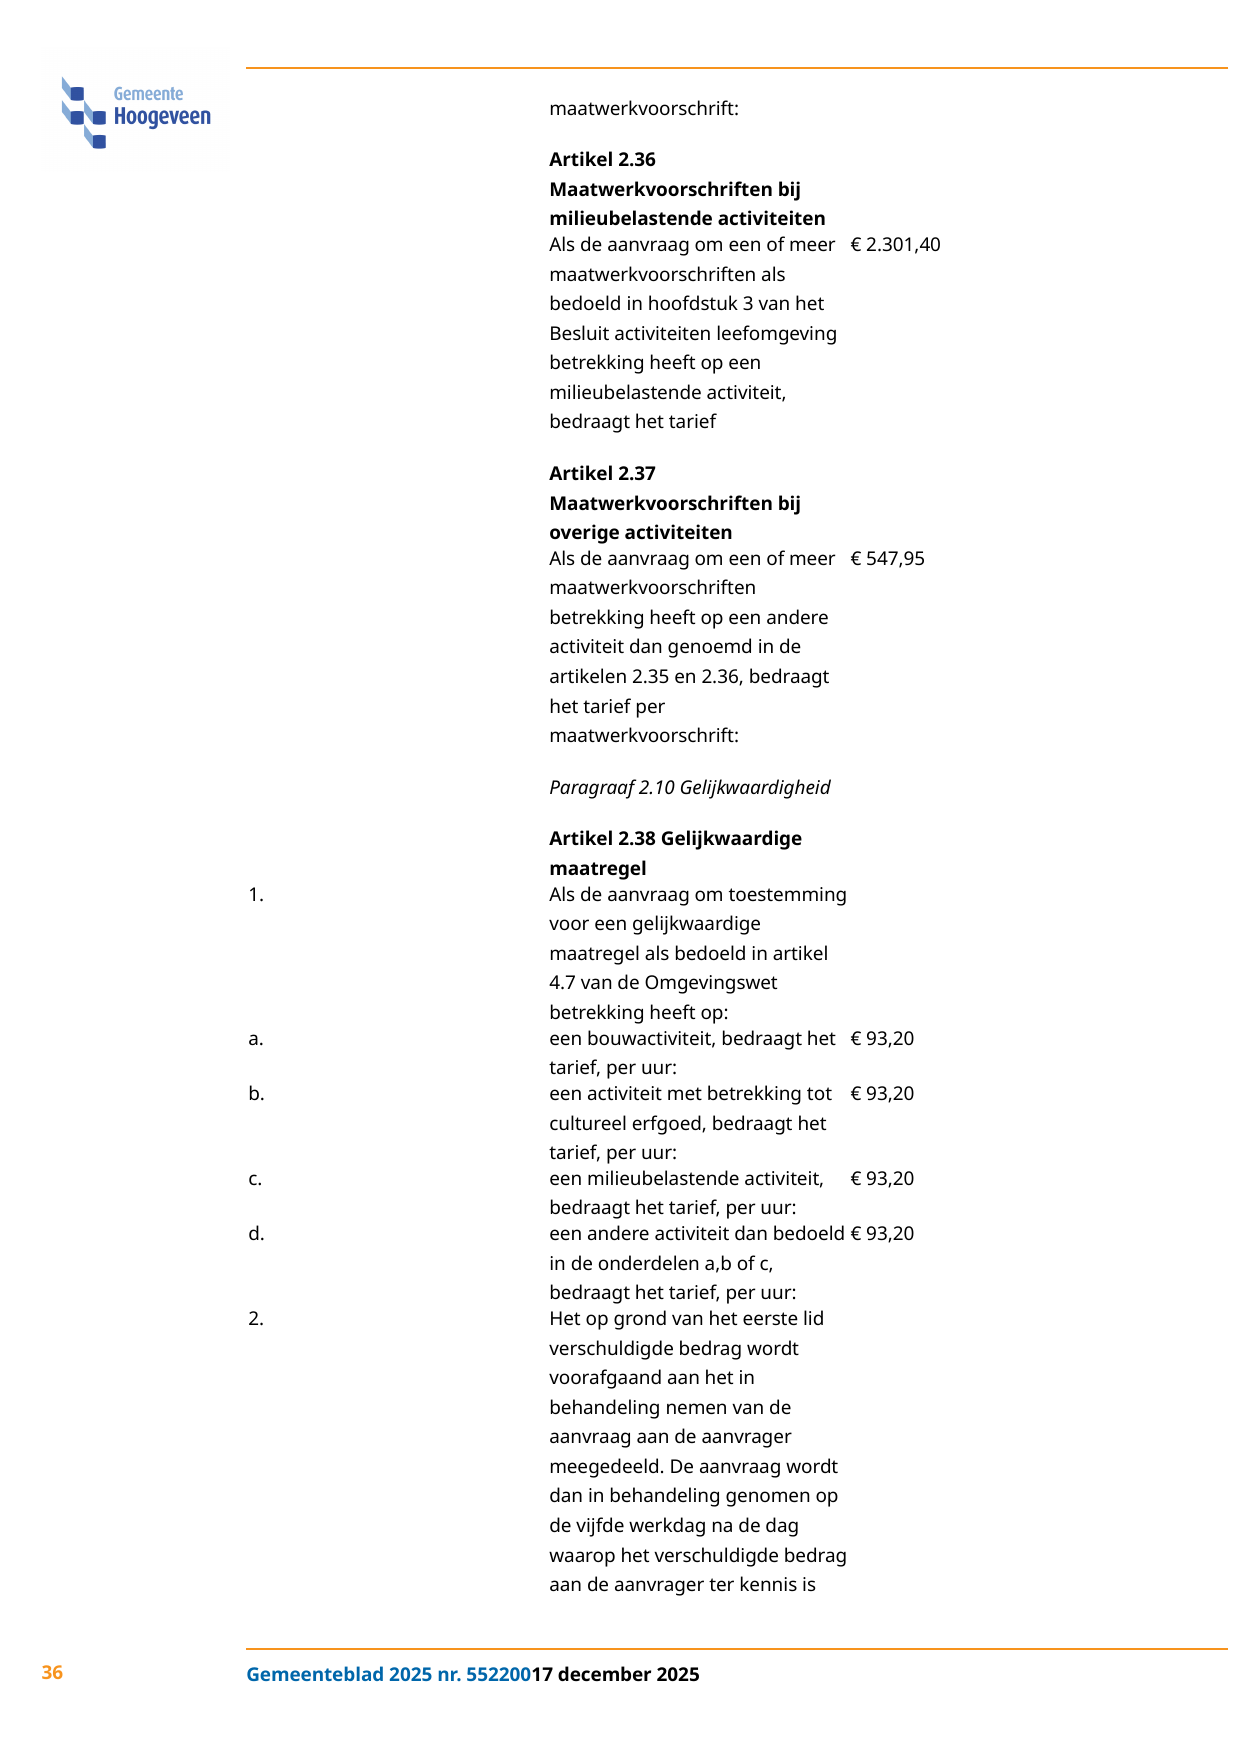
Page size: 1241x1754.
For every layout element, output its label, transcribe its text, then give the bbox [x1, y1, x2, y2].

table_cell [549, 434, 850, 460]
table_cell Artikel 2.38 Gelijkwaardige maatregel [549, 825, 850, 881]
table_cell [850, 434, 1152, 460]
table_cell [248, 121, 549, 146]
table_cell [248, 95, 549, 121]
table_cell [850, 1305, 1152, 1597]
table_cell € 93,20 [850, 1080, 1152, 1165]
table_cell [248, 231, 549, 434]
table_cell [248, 800, 549, 825]
table_cell [850, 825, 1152, 881]
table_cell [248, 460, 549, 545]
table_cell [248, 146, 549, 231]
table_cell [850, 881, 1152, 1025]
table_cell [850, 774, 1152, 800]
table_cell Als de aanvraag om een of meer maatwerkvoorschriften als bedoeld in hoofdstuk 3 van het Besluit activiteiten leefomgeving betrekking heeft op een milieubelastende activiteit, bedraagt het tarief [549, 231, 850, 434]
table_cell [850, 121, 1152, 146]
table_cell [549, 121, 850, 146]
table_cell een activiteit met betrekking tot cultureel erfgoed, bedraagt het tarief, per uur: [549, 1080, 850, 1165]
table_cell [248, 825, 549, 881]
table_cell € 2.301,40 [850, 231, 1152, 434]
table_cell [850, 95, 1152, 121]
table_cell a. [248, 1025, 549, 1080]
table_cell een milieubelastende activiteit, bedraagt het tarief, per uur: [549, 1165, 850, 1220]
table_cell € 547,95 [850, 545, 1152, 748]
table_cell d. [248, 1220, 549, 1305]
table_cell Het op grond van het eerste lid verschuldigde bedrag wordt voorafgaand aan het in behandeling nemen van de aanvraag aan de aanvrager meegedeeld. De aanvraag wordt dan in behandeling genomen op de vijfde werkdag na de dag waarop het verschuldigde bedrag aan de aanvrager ter kennis is [549, 1305, 850, 1597]
table_cell [248, 774, 549, 800]
table_cell [248, 748, 549, 774]
table_cell Artikel 2.36 Maatwerkvoorschriften bij milieubelastende activiteiten [549, 146, 850, 231]
table_cell 2. [248, 1305, 549, 1597]
table_cell een bouwactiviteit, bedraagt het tarief, per uur: [549, 1025, 850, 1080]
table_cell Paragraaf 2.10 Gelijkwaardigheid [549, 774, 850, 800]
table_cell Als de aanvraag om een of meer maatwerkvoorschriften betrekking heeft op een andere activiteit dan genoemd in de artikelen 2.35 en 2.36, bedraagt het tarief per maatwerkvoorschrift: [549, 545, 850, 748]
table_cell [549, 800, 850, 825]
table_cell b. [248, 1080, 549, 1165]
table_cell Artikel 2.37 Maatwerkvoorschriften bij overige activiteiten [549, 460, 850, 545]
table_cell € 93,20 [850, 1220, 1152, 1305]
table_cell € 93,20 [850, 1025, 1152, 1080]
table_cell [850, 800, 1152, 825]
table_cell € 93,20 [850, 1165, 1152, 1220]
table_cell een andere activiteit dan bedoeld in de onderdelen a,b of c, bedraagt het tarief, per uur: [549, 1220, 850, 1305]
table_cell [850, 146, 1152, 231]
table_cell 1. [248, 881, 549, 1025]
table_cell [248, 545, 549, 748]
table_cell [248, 434, 549, 460]
table_cell Als de aanvraag om toestemming voor een gelijkwaardige maatregel als bedoeld in artikel 4.7 van de Omgevingswet betrekking heeft op: [549, 881, 850, 1025]
table_cell [850, 748, 1152, 774]
table_cell maatwerkvoorschrift: [549, 95, 850, 121]
picture [41, 47, 231, 172]
table_cell [549, 748, 850, 774]
table_cell [850, 460, 1152, 545]
table_cell c. [248, 1165, 549, 1220]
